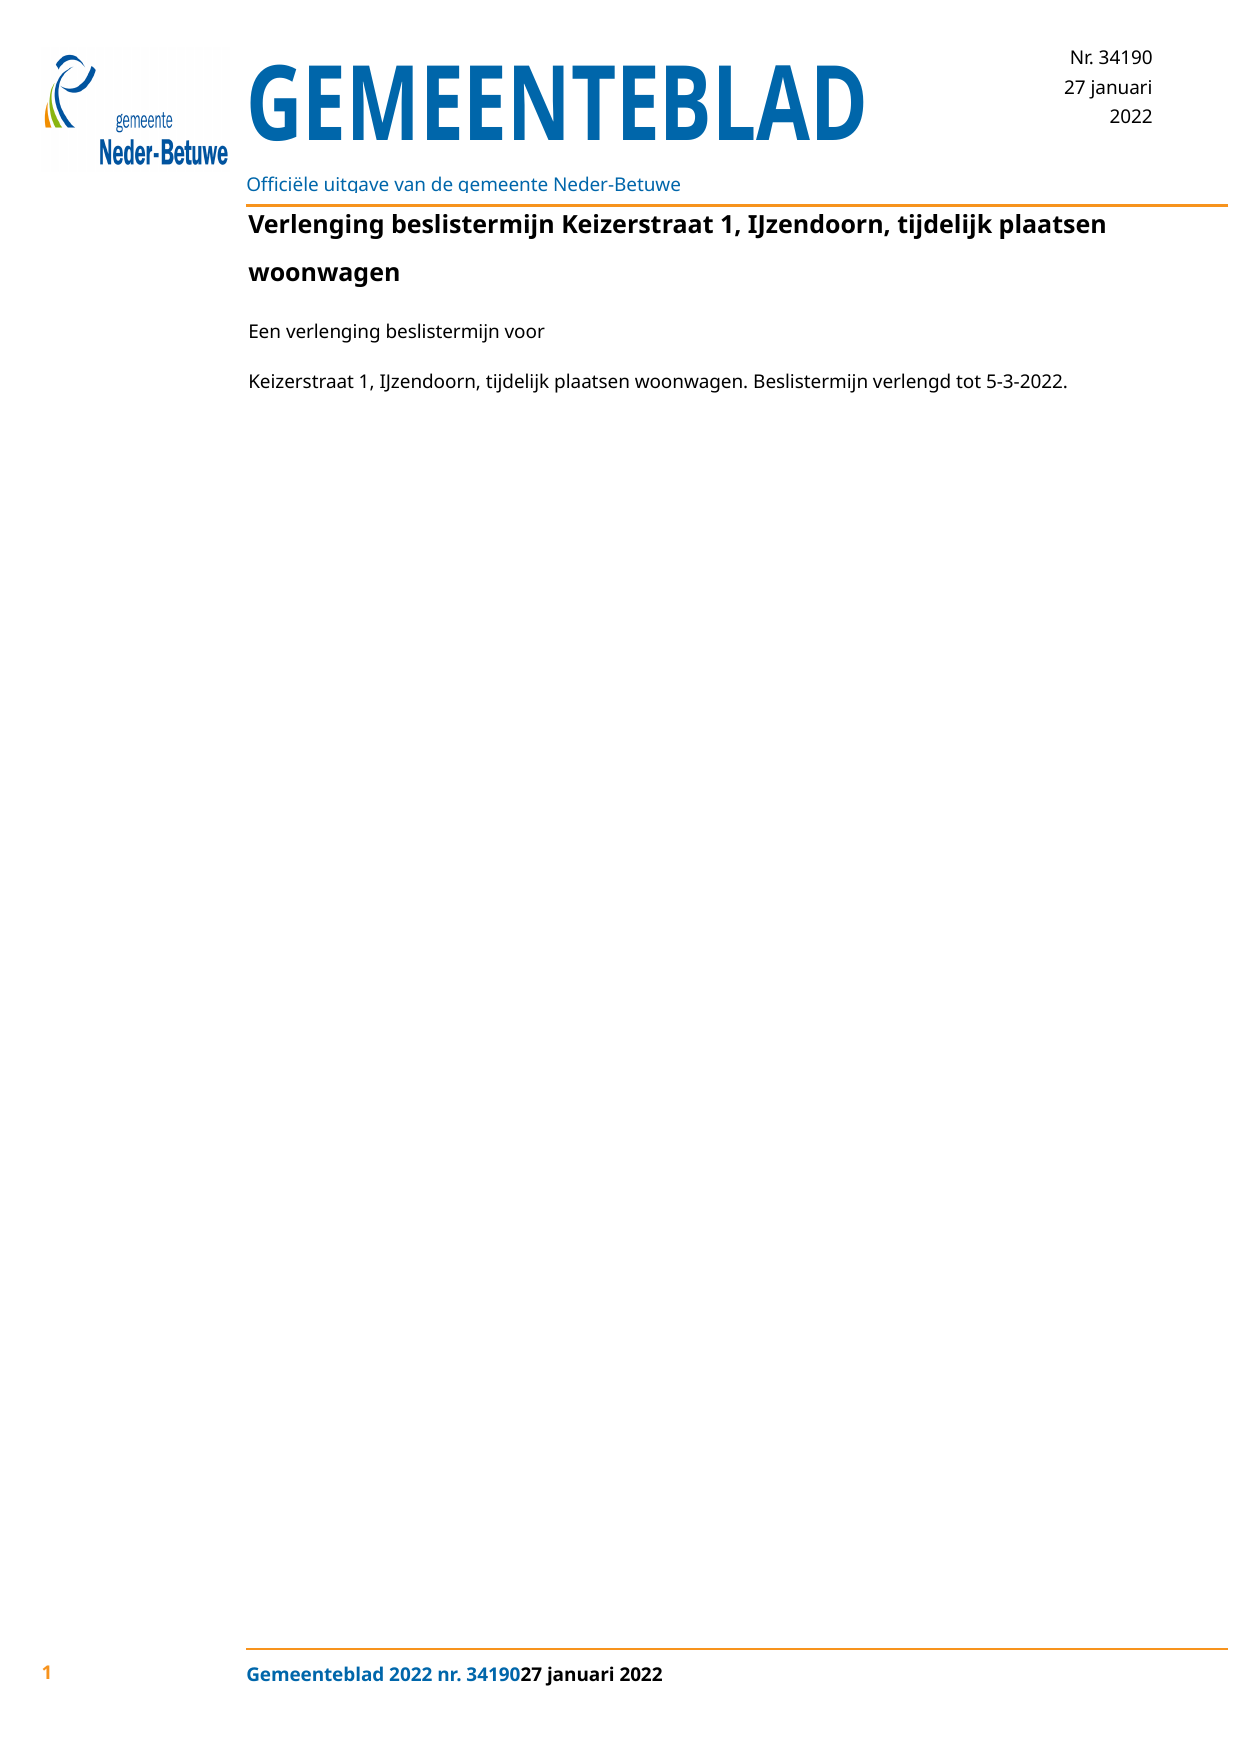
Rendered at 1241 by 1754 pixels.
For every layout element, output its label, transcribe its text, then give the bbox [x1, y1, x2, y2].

text Een verlenging beslistermijn voor [248, 318, 1152, 344]
text Keizerstraat 1, IJzendoorn, tijdelijk plaatsen woonwagen. Beslistermijn verlengd tot 5-3-2022. [248, 368, 1152, 394]
picture [41, 47, 231, 172]
text Verlenging beslistermijn Keizerstraat 1, IJzendoorn, tijdelijk plaatsen woonwagen [248, 207, 1152, 288]
